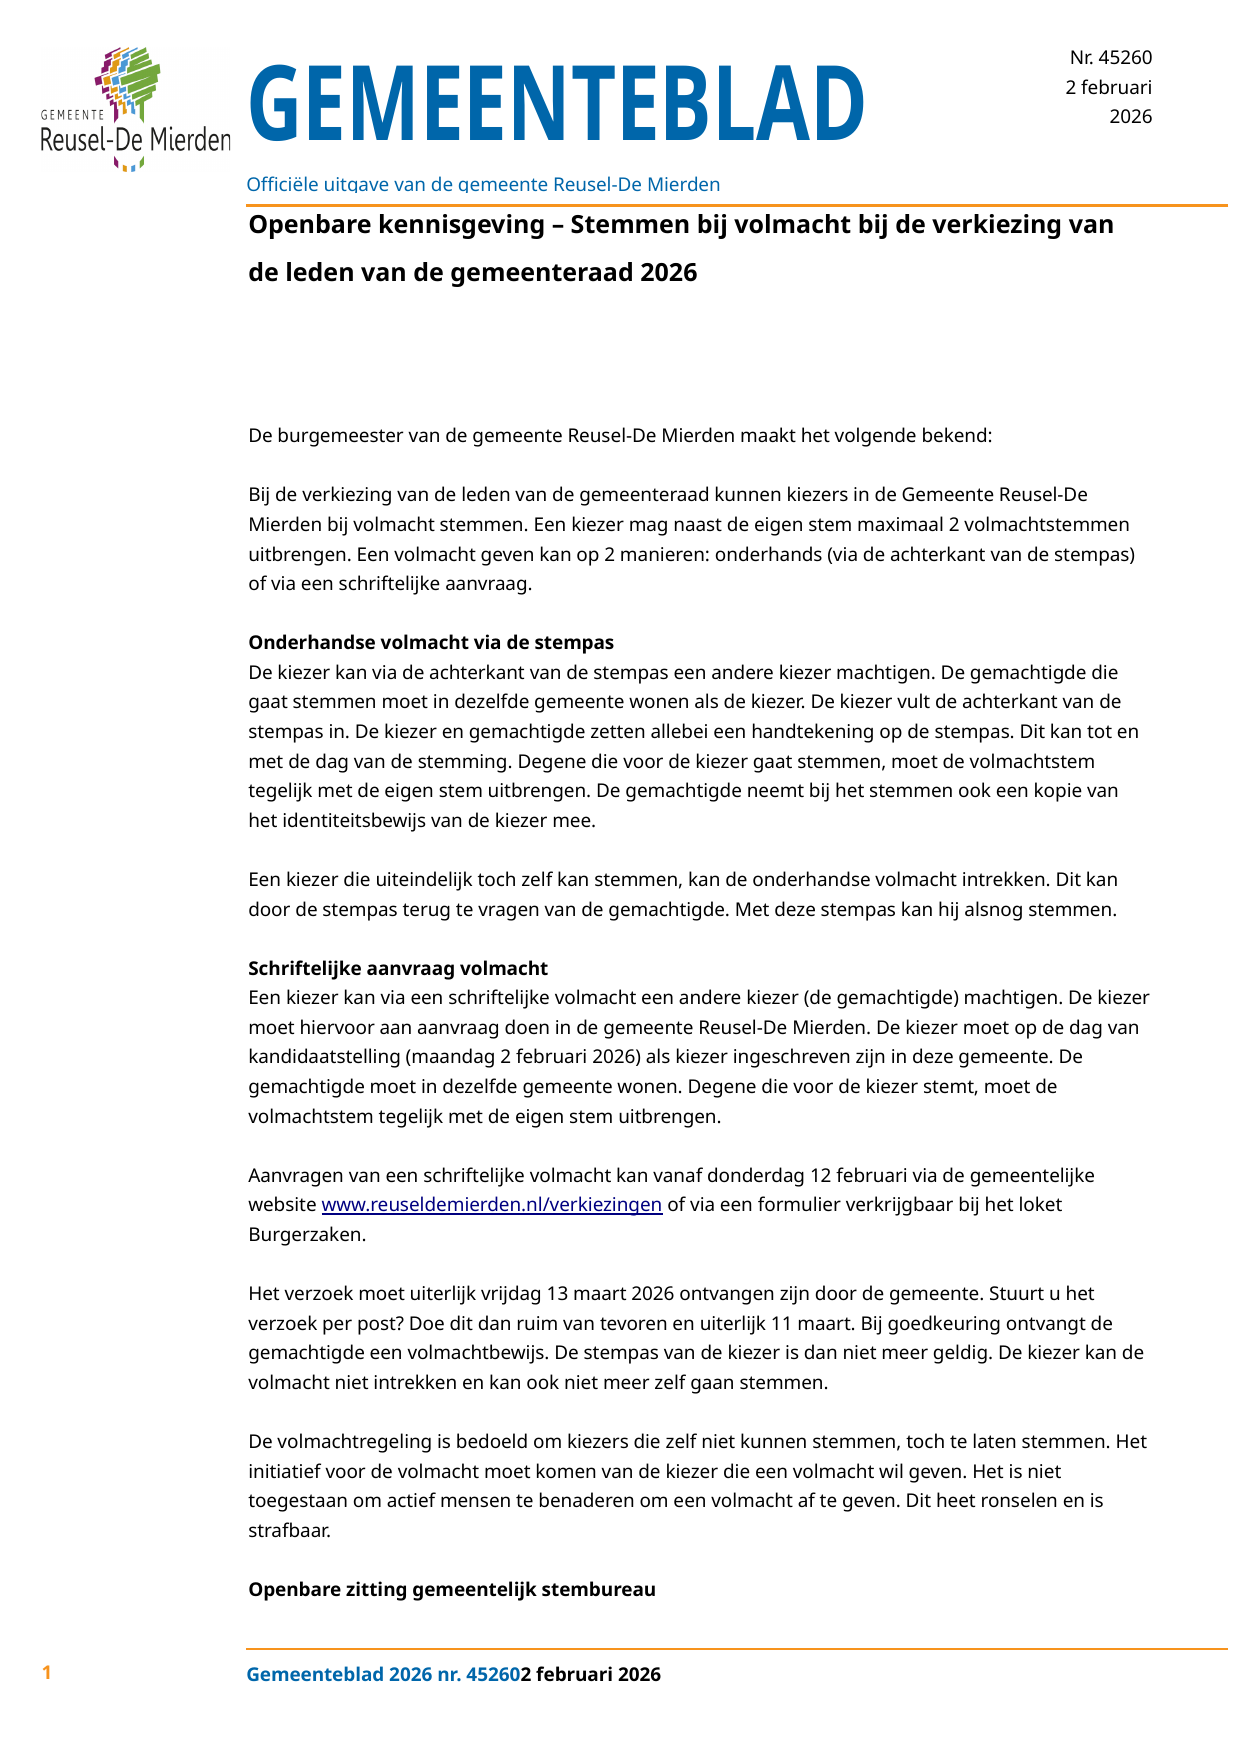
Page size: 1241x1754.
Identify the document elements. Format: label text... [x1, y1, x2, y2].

text Openbare kennisgeving – Stemmen bij volmacht bij de verkiezing van de leden van de gemeenteraad 2026 [248, 207, 1152, 288]
text Bij de verkiezing van de leden van de gemeenteraad kunnen kiezers in de Gemeente Reusel-De Mierden bij volmacht stemmen. Een kiezer mag naast de eigen stem maximaal 2 volmachtstemmen uitbrengen. Een volmacht geven kan op 2 manieren: onderhands (via de achterkant van de stempas) of via een schriftelijke aanvraag. [248, 482, 1152, 596]
text Openbare zitting gemeentelijk stembureau [248, 1576, 1152, 1602]
text Schriftelijke aanvraag volmacht [248, 955, 1152, 981]
text Onderhandse volmacht via de stempas [248, 629, 1152, 655]
text Een kiezer die uiteindelijk toch zelf kan stemmen, kan de onderhandse volmacht intrekken. Dit kan door de stempas terug te vragen van de gemachtigde. Met deze stempas kan hij alsnog stemmen. [248, 866, 1152, 922]
text De kiezer kan via de achterkant van de stempas een andere kiezer machtigen. De gemachtigde die gaat stemmen moet in dezelfde gemeente wonen als de kiezer. De kiezer vult de achterkant van de stempas in. De kiezer en gemachtigde zetten allebei een handtekening op de stempas. Dit kan tot en met de dag van de stemming. Degene die voor de kiezer gaat stemmen, moet de volmachtstem tegelijk met de eigen stem uitbrengen. De gemachtigde neemt bij het stemmen ook een kopie van het identiteitsbewijs van de kiezer mee. [248, 659, 1152, 833]
text Een kiezer kan via een schriftelijke volmacht een andere kiezer (de gemachtigde) machtigen. De kiezer moet hiervoor aan aanvraag doen in de gemeente Reusel-De Mierden. De kiezer moet op de dag van kandidaatstelling (maandag 2 februari 2026) als kiezer ingeschreven zijn in deze gemeente. De gemachtigde moet in dezelfde gemeente wonen. Degene die voor de kiezer stemt, moet de volmachtstem tegelijk met de eigen stem uitbrengen. [248, 984, 1152, 1129]
text Het verzoek moet uiterlijk vrijdag 13 maart 2026 ontvangen zijn door de gemeente. Stuurt u het verzoek per post? Doe dit dan ruim van tevoren en uiterlijk 11 maart. Bij goedkeuring ontvangt de gemachtigde een volmachtbewijs. De stempas van de kiezer is dan niet meer geldig. De kiezer kan de volmacht niet intrekken en kan ook niet meer zelf gaan stemmen. [248, 1280, 1152, 1395]
picture [41, 47, 231, 172]
text De volmachtregeling is bedoeld om kiezers die zelf niet kunnen stemmen, toch te laten stemmen. Het initiatief voor de volmacht moet komen van de kiezer die een volmacht wil geven. Het is niet toegestaan om actief mensen te benaderen om een volmacht af te geven. Dit heet ronselen en is strafbaar. [248, 1428, 1152, 1543]
text De burgemeester van de gemeente Reusel-De Mierden maakt het volgende bekend: [248, 422, 1152, 448]
text Aanvragen van een schriftelijke volmacht kan vanaf donderdag 12 februari via de gemeentelijke website www.reuseldemierden.nl/verkiezingen of via een formulier verkrijgbaar bij het loket Burgerzaken. [248, 1162, 1152, 1247]
